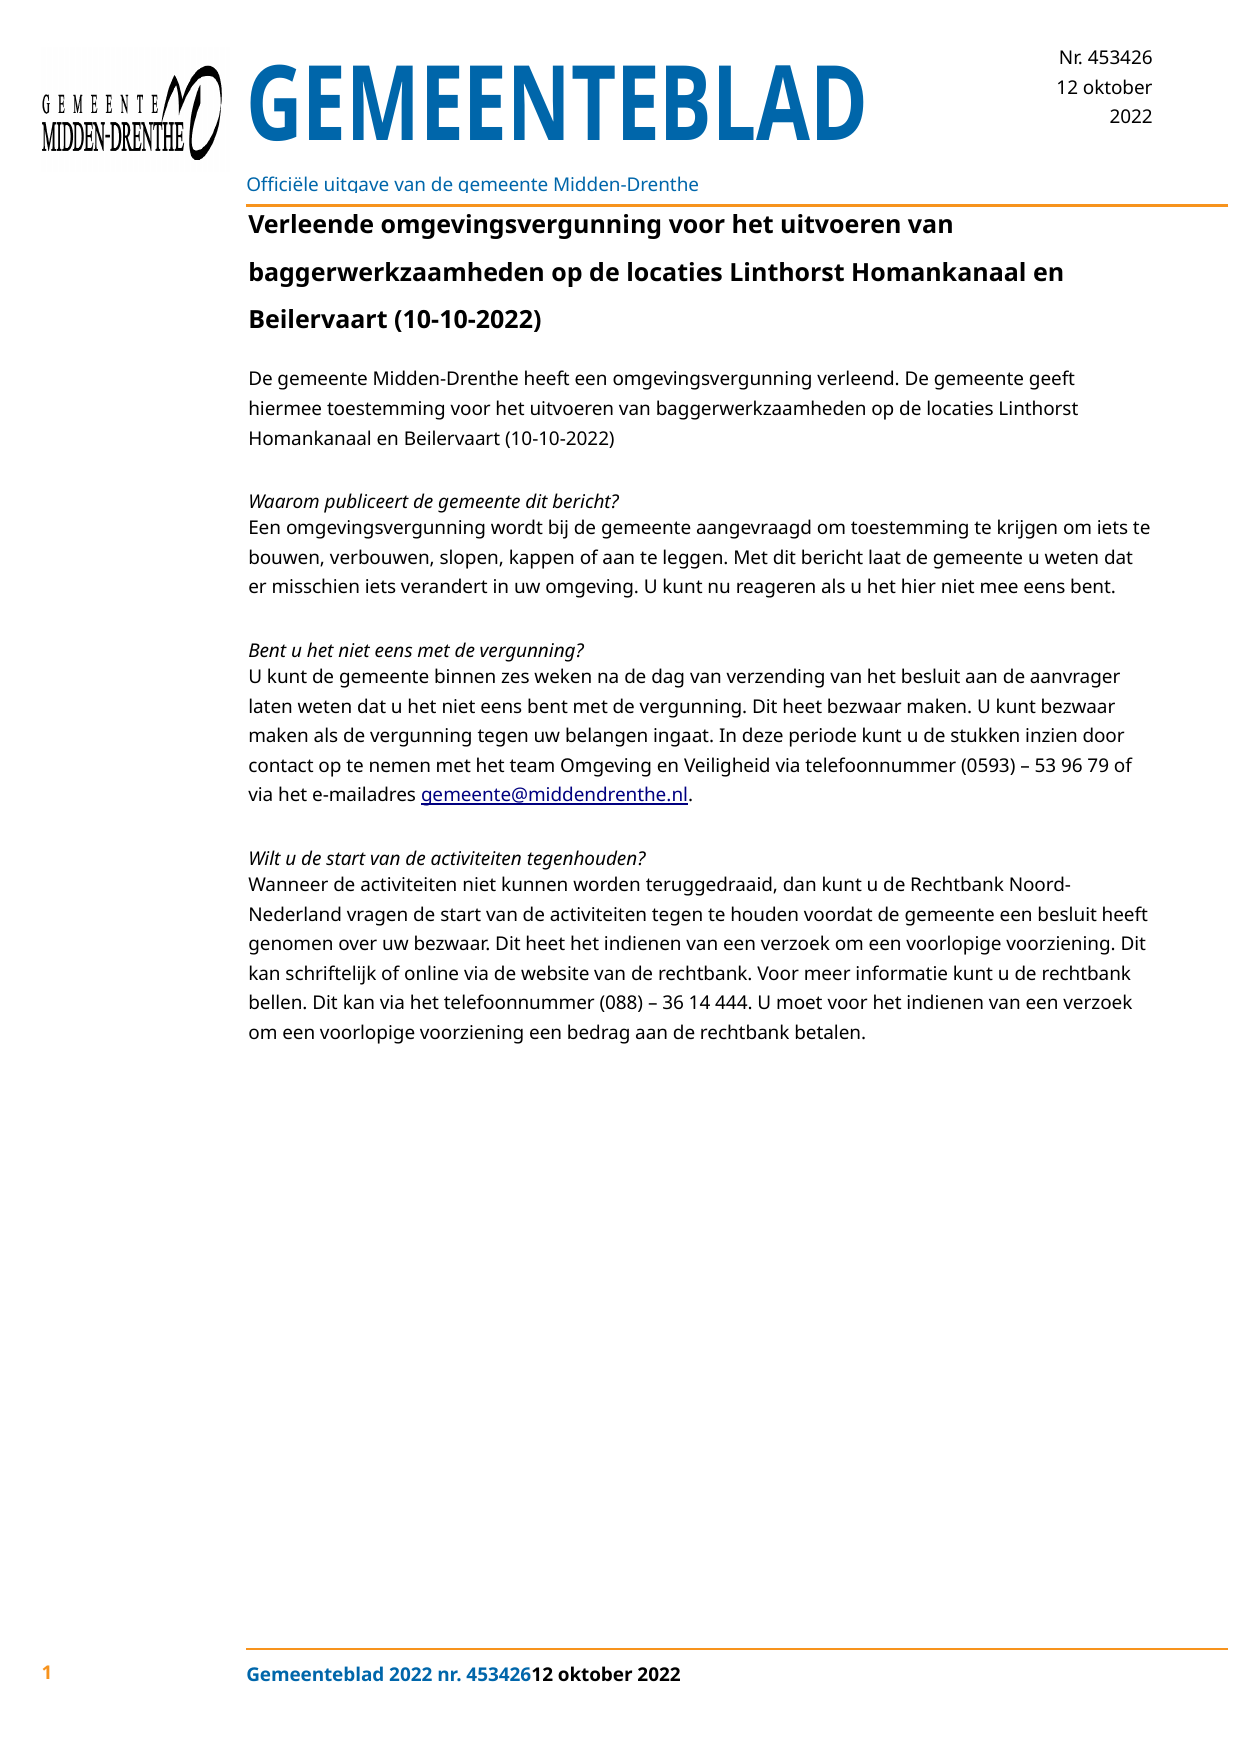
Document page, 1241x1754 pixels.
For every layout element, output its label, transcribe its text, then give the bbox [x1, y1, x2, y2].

text Bent u het niet eens met de vergunning? [248, 637, 1152, 663]
text Een omgevingsvergunning wordt bij de gemeente aangevraagd om toestemming te krijgen om iets te bouwen, verbouwen, slopen, kappen of aan te leggen. Met dit bericht laat de gemeente u weten dat er misschien iets verandert in uw omgeving. U kunt nu reageren als u het hier niet mee eens bent. [248, 514, 1152, 599]
text Waarom publiceert de gemeente dit bericht? [248, 489, 1152, 514]
text Wanneer de activiteiten niet kunnen worden teruggedraaid, dan kunt u de Rechtbank Noord-Nederland vragen de start van de activiteiten tegen te houden voordat de gemeente een besluit heeft genomen over uw bezwaar. Dit heet het indienen van een verzoek om een voorlopige voorziening. Dit kan schriftelijk of online via de website van de rechtbank. Voor meer informatie kunt u de rechtbank bellen. Dit kan via het telefoonnummer (088) – 36 14 444. U moet voor het indienen van een verzoek om een voorlopige voorziening een bedrag aan de rechtbank betalen. [248, 871, 1152, 1045]
picture [41, 47, 231, 172]
text De gemeente Midden-Drenthe heeft een omgevingsvergunning verleend. De gemeente geeft hiermee toestemming voor het uitvoeren van baggerwerkzaamheden op de locaties Linthorst Homankanaal en Beilervaart (10-10-2022) [248, 366, 1152, 450]
text Verleende omgevingsvergunning voor het uitvoeren van baggerwerkzaamheden op de locaties Linthorst Homankanaal en Beilervaart (10-10-2022) [248, 207, 1152, 336]
text Wilt u de start van de activiteiten tegenhouden? [248, 846, 1152, 871]
text U kunt de gemeente binnen zes weken na de dag van verzending van het besluit aan de aanvrager laten weten dat u het niet eens bent met de vergunning. Dit heet bezwaar maken. U kunt bezwaar maken als de vergunning tegen uw belangen ingaat. In deze periode kunt u de stukken inzien door contact op te nemen met het team Omgeving en Veiligheid via telefoonnummer (0593) – 53 96 79 of via het e-mailadres gemeente@middendrenthe.nl. [248, 663, 1152, 807]
